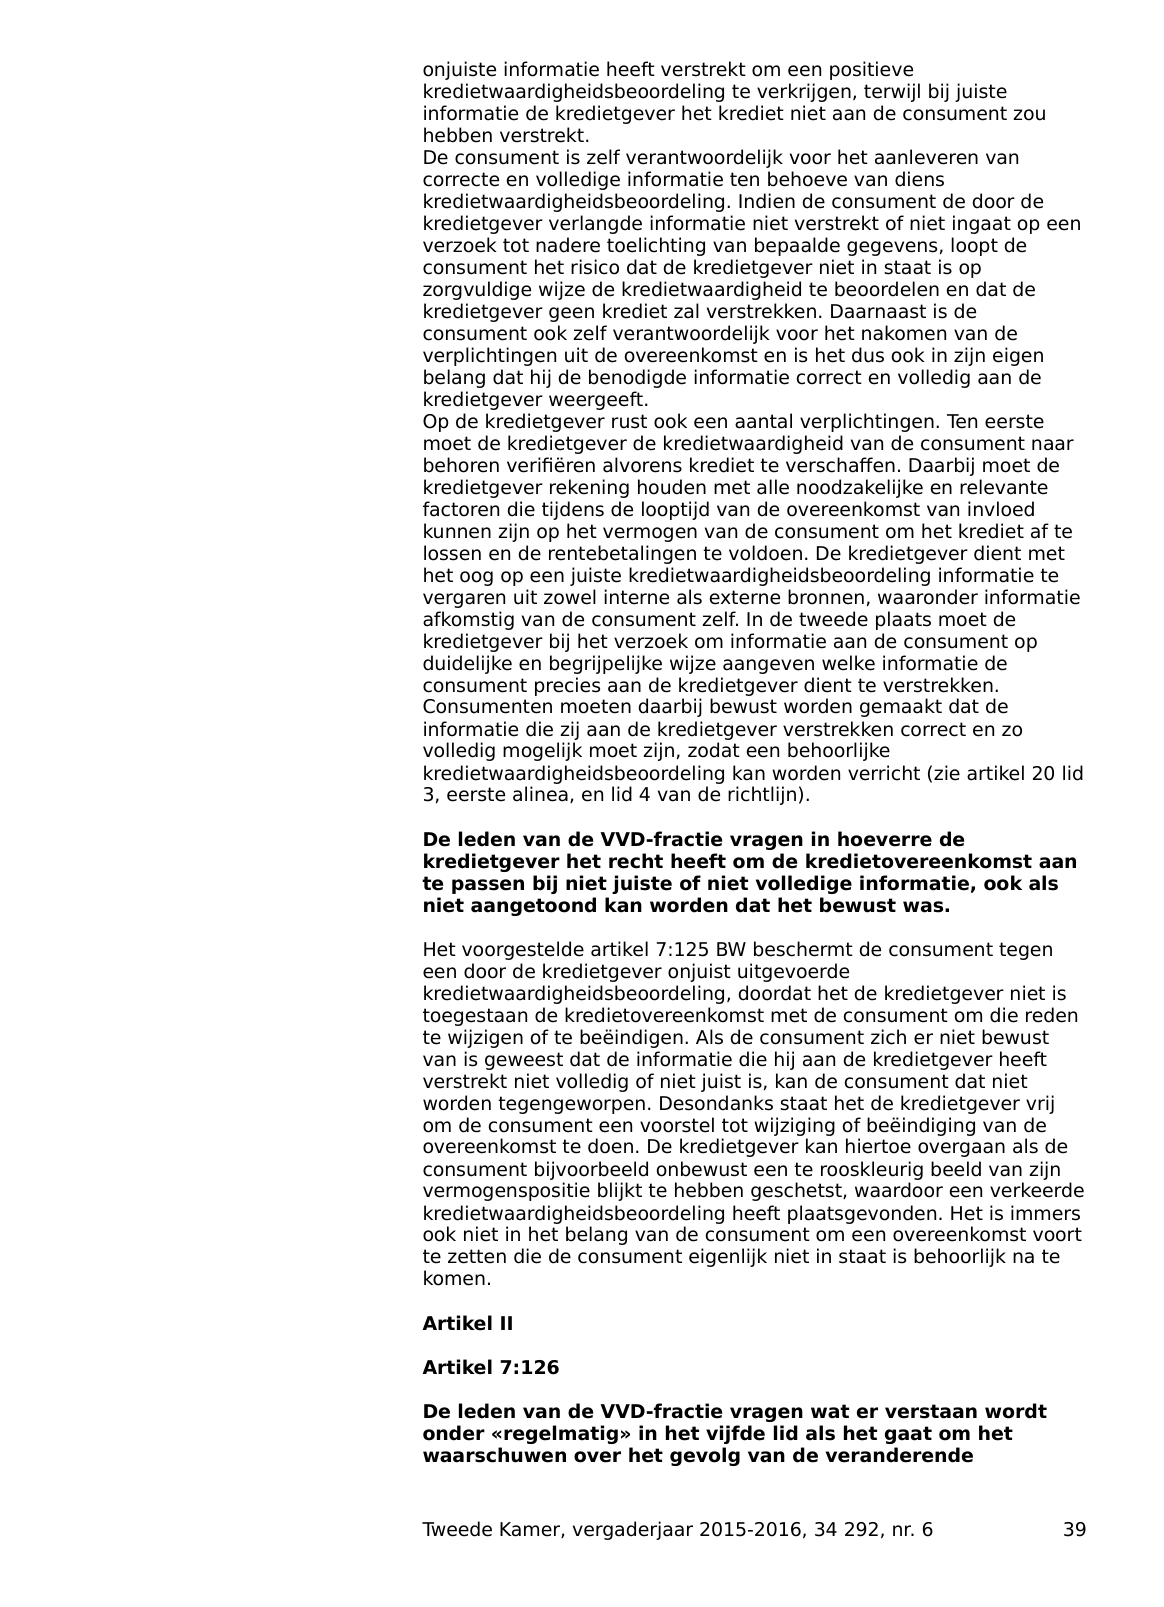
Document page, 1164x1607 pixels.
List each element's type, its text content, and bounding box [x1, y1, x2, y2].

text Op de kredietgever rust ook een aantal verplichtingen. Ten eerste moet de kredietgever de kredietwaardigheid van de consument naar behoren verifiëren alvorens krediet te verschaffen. Daarbij moet de kredietgever rekening houden met alle noodzakelijke en relevante factoren die tijdens de looptijd van de overeenkomst van invloed kunnen zijn op het vermogen van de consument om het krediet af te lossen en de rentebetalingen te voldoen. De kredietgever dient met het oog op een juiste kredietwaardigheidsbeoordeling informatie te vergaren uit zowel interne als externe bronnen, waaronder informatie afkomstig van de consument zelf. In de tweede plaats moet de kredietgever bij het verzoek om informatie aan de consument op duidelijke en begrijpelijke wijze aangeven welke informatie de consument precies aan de kredietgever dient te verstrekken. Consumenten moeten daarbij bewust worden gemaakt dat de informatie die zij aan de kredietgever verstrekken correct en zo volledig mogelijk moet zijn, zodat een behoorlijke kredietwaardigheidsbeoordeling kan worden verricht (zie artikel 20 lid 3, eerste alinea, en lid 4 van de richtlijn). [422, 411, 1087, 806]
subtitle Artikel 7:126 [422, 1357, 1087, 1379]
text De consument is zelf verantwoordelijk voor het aanleveren van correcte en volledige informatie ten behoeve van diens kredietwaardigheidsbeoordeling. Indien de consument de door de kredietgever verlangde informatie niet verstrekt of niet ingaat op een verzoek tot nadere toelichting van bepaalde gegevens, loopt de consument het risico dat de kredietgever niet in staat is op zorgvuldige wijze de kredietwaardigheid te beoordelen en dat de kredietgever geen krediet zal verstrekken. Daarnaast is de consument ook zelf verantwoordelijk voor het nakomen van de verplichtingen uit de overeenkomst en is het dus ook in zijn eigen belang dat hij de benodigde informatie correct en volledig aan de kredietgever weergeeft. [422, 147, 1087, 411]
text onjuiste informatie heeft verstrekt om een positieve kredietwaardigheidsbeoordeling te verkrijgen, terwijl bij juiste informatie de kredietgever het krediet niet aan de consument zou hebben verstrekt. [422, 59, 1087, 147]
text Het voorgestelde artikel 7:125 BW beschermt de consument tegen een door de kredietgever onjuist uitgevoerde kredietwaardigheidsbeoordeling, doordat het de kredietgever niet is toegestaan de kredietovereenkomst met de consument om die reden te wijzigen of te beëindigen. Als de consument zich er niet bewust van is geweest dat de informatie die hij aan de kredietgever heeft verstrekt niet volledig of niet juist is, kan de consument dat niet worden tegengeworpen. Desondanks staat het de kredietgever vrij om de consument een voorstel tot wijziging of beëindiging van de overeenkomst te doen. De kredietgever kan hiertoe overgaan als de consument bijvoorbeeld onbewust een te rooskleurig beeld van zijn vermogenspositie blijkt te hebben geschetst, waardoor een verkeerde kredietwaardigheidsbeoordeling heeft plaatsgevonden. Het is immers ook niet in het belang van de consument om een overeenkomst voort te zetten die de consument eigenlijk niet in staat is behoorlijk na te komen. [422, 939, 1087, 1290]
text De leden van de VVD-fractie vragen wat er verstaan wordt onder «regelmatig» in het vijfde lid als het gaat om het waarschuwen over het gevolg van de veranderende [422, 1401, 1087, 1467]
text De leden van de VVD-fractie vragen in hoeverre de kredietgever het recht heeft om de kredietovereenkomst aan te passen bij niet juiste of niet volledige informatie, ook als niet aangetoond kan worden dat het bewust was. [422, 828, 1087, 916]
subtitle Artikel II [422, 1312, 1087, 1334]
